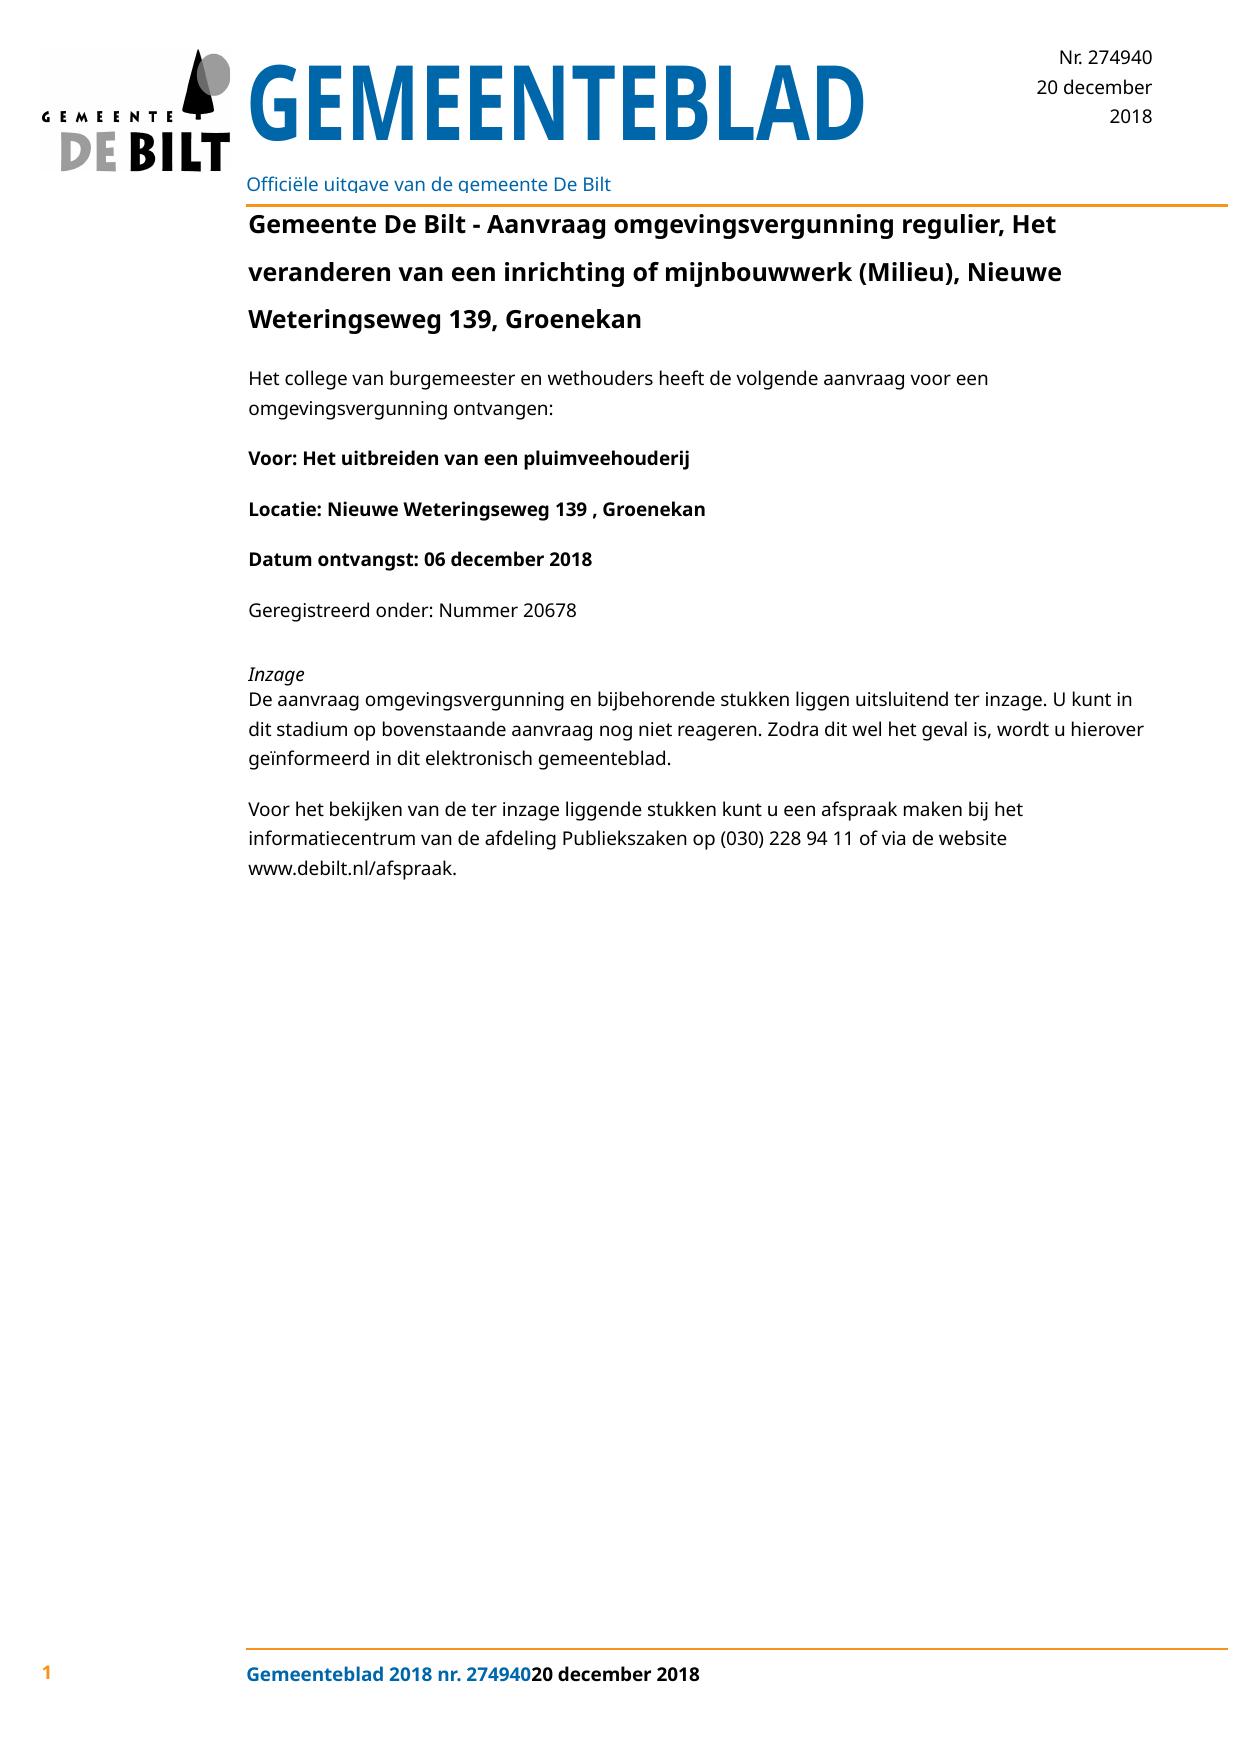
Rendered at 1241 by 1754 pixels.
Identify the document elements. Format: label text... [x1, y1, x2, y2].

text Gemeente De Bilt - Aanvraag omgevingsvergunning regulier, Het veranderen van een inrichting of mijnbouwwerk (Milieu), Nieuwe Weteringseweg 139, Groenekan [248, 207, 1152, 336]
text Voor het bekijken van de ter inzage liggende stukken kunt u een afspraak maken bij het informatiecentrum van de afdeling Publiekszaken op (030) 228 94 11 of via de website www.debilt.nl/afspraak. [248, 796, 1152, 881]
text Datum ontvangst: 06 december 2018 [248, 546, 1152, 572]
text Inzage [248, 661, 1152, 686]
text Locatie: Nieuwe Weteringseweg 139 , Groenekan [248, 496, 1152, 522]
text Het college van burgemeester en wethouders heeft de volgende aanvraag voor een omgevingsvergunning ontvangen: [248, 366, 1152, 421]
text Voor: Het uitbreiden van een pluimveehouderij [248, 446, 1152, 471]
text Geregistreerd onder: Nummer 20678 [248, 597, 1152, 622]
text De aanvraag omgevingsvergunning en bijbehorende stukken liggen uitsluitend ter inzage. U kunt in dit stadium op bovenstaande aanvraag nog niet reageren. Zodra dit wel het geval is, wordt u hierover geïnformeerd in dit elektronisch gemeenteblad. [248, 686, 1152, 771]
picture [41, 47, 231, 172]
